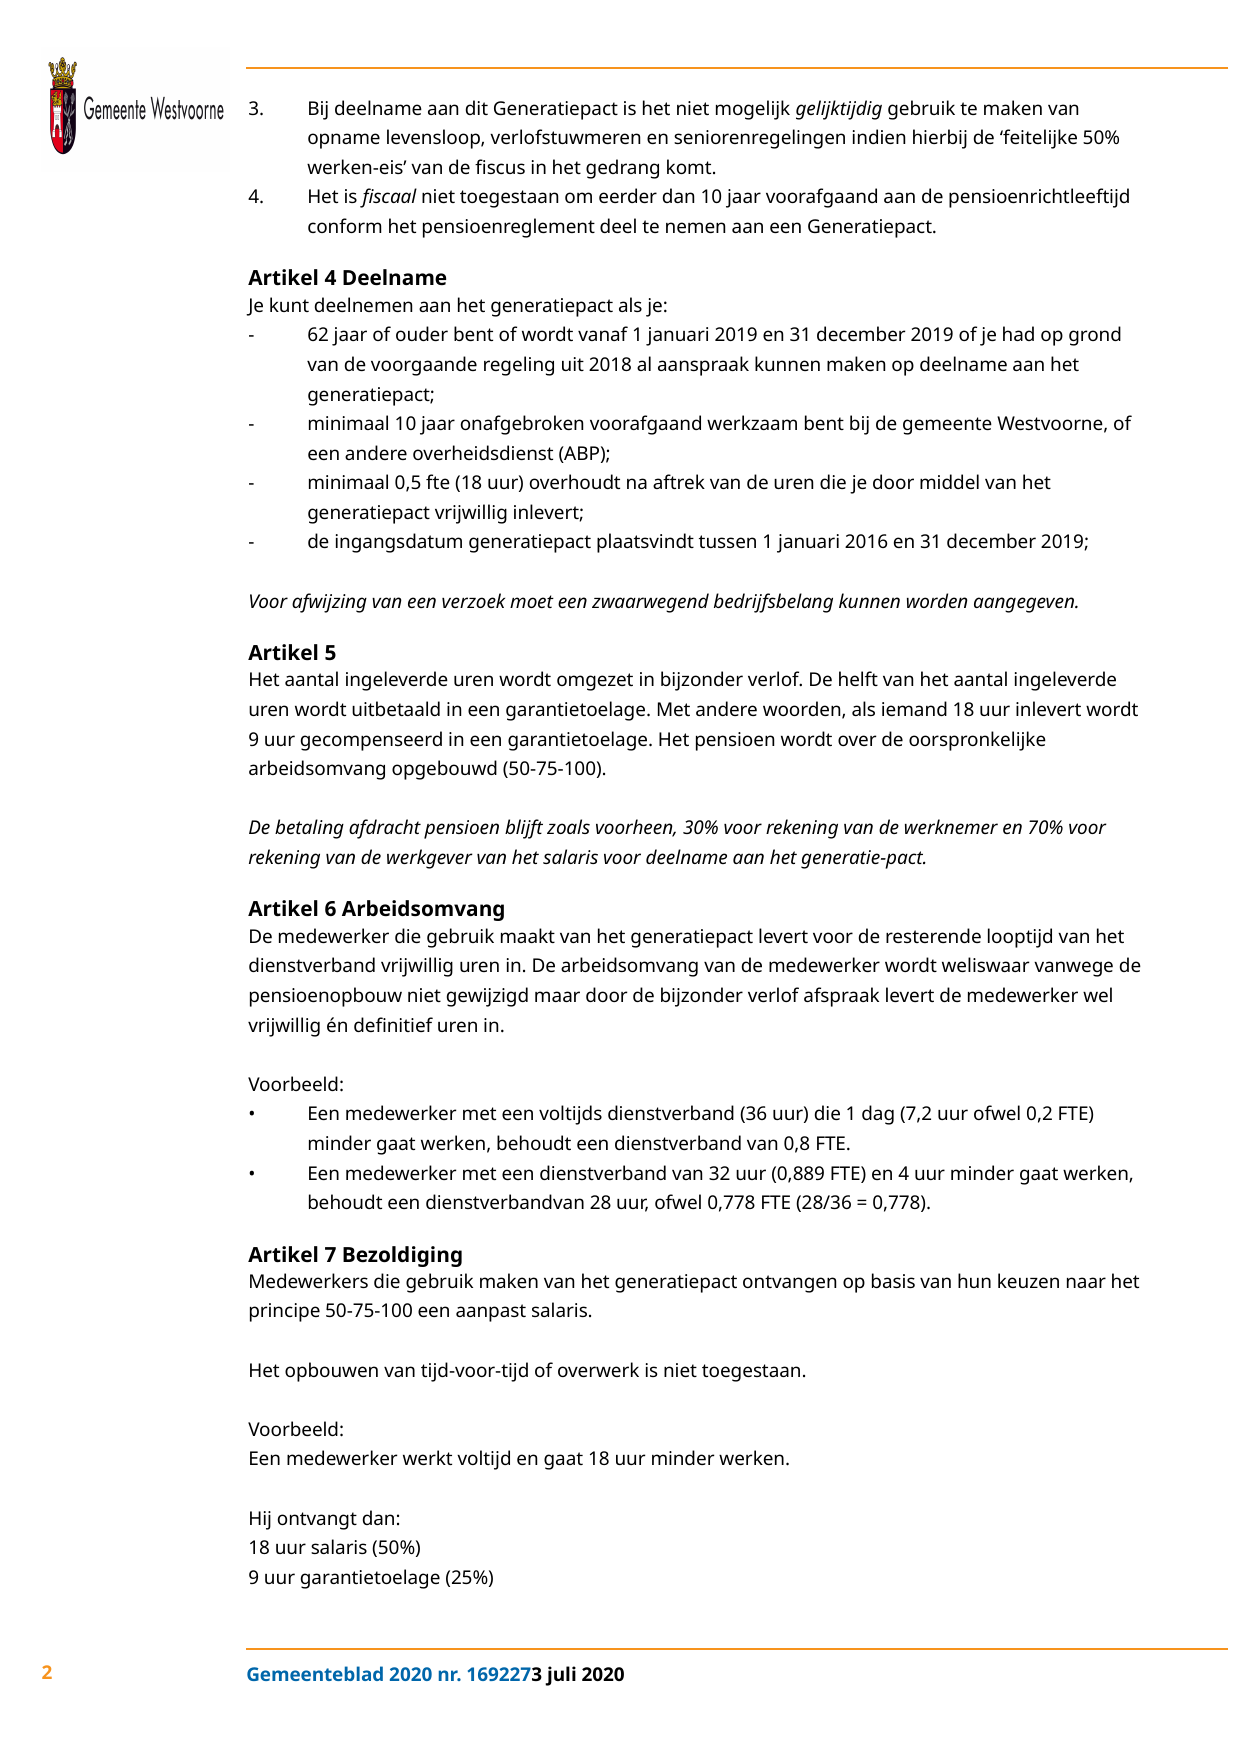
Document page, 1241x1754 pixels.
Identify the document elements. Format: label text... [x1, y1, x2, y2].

text Het aantal ingeleverde uren wordt omgezet in bijzonder verlof. De helft van het aantal ingeleverde uren wordt uitbetaald in een garantietoelage. Met andere woorden, als iemand 18 uur inlevert wordt 9 uur gecompenseerd in een garantietoelage. Het pensioen wordt over de oorspronkelijke arbeidsomvang opgebouwd (50-75-100). [248, 667, 1152, 781]
list Een medewerker met een dienstverband van 32 uur (0,889 FTE) en 4 uur minder gaat werken, behoudt een dienstverbandvan 28 uur, ofwel 0,778 FTE (28/36 = 0,778). [248, 1160, 1152, 1215]
text Het opbouwen van tijd-voor-tijd of overwerk is niet toegestaan. [248, 1357, 1152, 1383]
text De betaling afdracht pensioen blijft zoals voorheen, 30% voor rekening van de werknemer en 70% voor rekening van de werkgever van het salaris voor deelname aan het generatie-pact. [248, 814, 1152, 870]
text Hij ontvangt dan: [248, 1505, 1152, 1531]
text De medewerker die gebruik maakt van het generatiepact levert voor de resterende looptijd van het dienstverband vrijwillig uren in. De arbeidsomvang van de medewerker wordt weliswaar vanwege de pensioenopbouw niet gewijzigd maar door de bijzonder verlof afspraak levert de medewerker wel vrijwillig én definitief uren in. [248, 923, 1152, 1037]
list 62 jaar of ouder bent of wordt vanaf 1 januari 2019 en 31 december 2019 of je had op grond van de voorgaande regeling uit 2018 al aanspraak kunnen maken op deelname aan het generatiepact; [248, 322, 1152, 406]
list Een medewerker met een voltijds dienstverband (36 uur) die 1 dag (7,2 uur ofwel 0,2 FTE) minder gaat werken, behoudt een dienstverband van 0,8 FTE. [248, 1101, 1152, 1156]
text Een medewerker werkt voltijd en gaat 18 uur minder werken. [248, 1446, 1152, 1471]
text Je kunt deelnemen aan het generatiepact als je: [248, 292, 1152, 318]
text 18 uur salaris (50%) [248, 1534, 1152, 1560]
picture [41, 47, 231, 172]
list de ingangsdatum generatiepact plaatsvindt tussen 1 januari 2016 en 31 december 2019; [248, 529, 1152, 554]
list Het is fiscaal niet toegestaan om eerder dan 10 jaar voorafgaand aan de pensioenrichtleeftijd conform het pensioenreglement deel te nemen aan een Generatiepact. [248, 183, 1152, 239]
list Bij deelname aan dit Generatiepact is het niet mogelijk gelijktijdig gebruik te maken van opname levensloop, verlofstuwmeren en seniorenregelingen indien hierbij de ‘feitelijke 50% werken-eis’ van de fiscus in het gedrang komt. [248, 95, 1152, 180]
text Artikel 6 Arbeidsomvang [248, 894, 1152, 923]
text Medewerkers die gebruik maken van het generatiepact ontvangen op basis van hun keuzen naar het principe 50-75-100 een aanpast salaris. [248, 1268, 1152, 1323]
list minimaal 0,5 fte (18 uur) overhoudt na aftrek van de uren die je door middel van het generatiepact vrijwillig inlevert; [248, 469, 1152, 525]
list minimaal 10 jaar onafgebroken voorafgaand werkzaam bent bij de gemeente Westvoorne, of een andere overheidsdienst (ABP); [248, 410, 1152, 466]
text Artikel 5 [248, 638, 1152, 667]
text Voorbeeld: [248, 1416, 1152, 1442]
text Artikel 4 Deelname [248, 263, 1152, 292]
text Artikel 7 Bezoldiging [248, 1240, 1152, 1268]
text Voor afwijzing van een verzoek moet een zwaarwegend bedrijfsbelang kunnen worden aangegeven. [248, 588, 1152, 613]
text 9 uur garantietoelage (25%) [248, 1564, 1152, 1590]
text Voorbeeld: [248, 1071, 1152, 1097]
